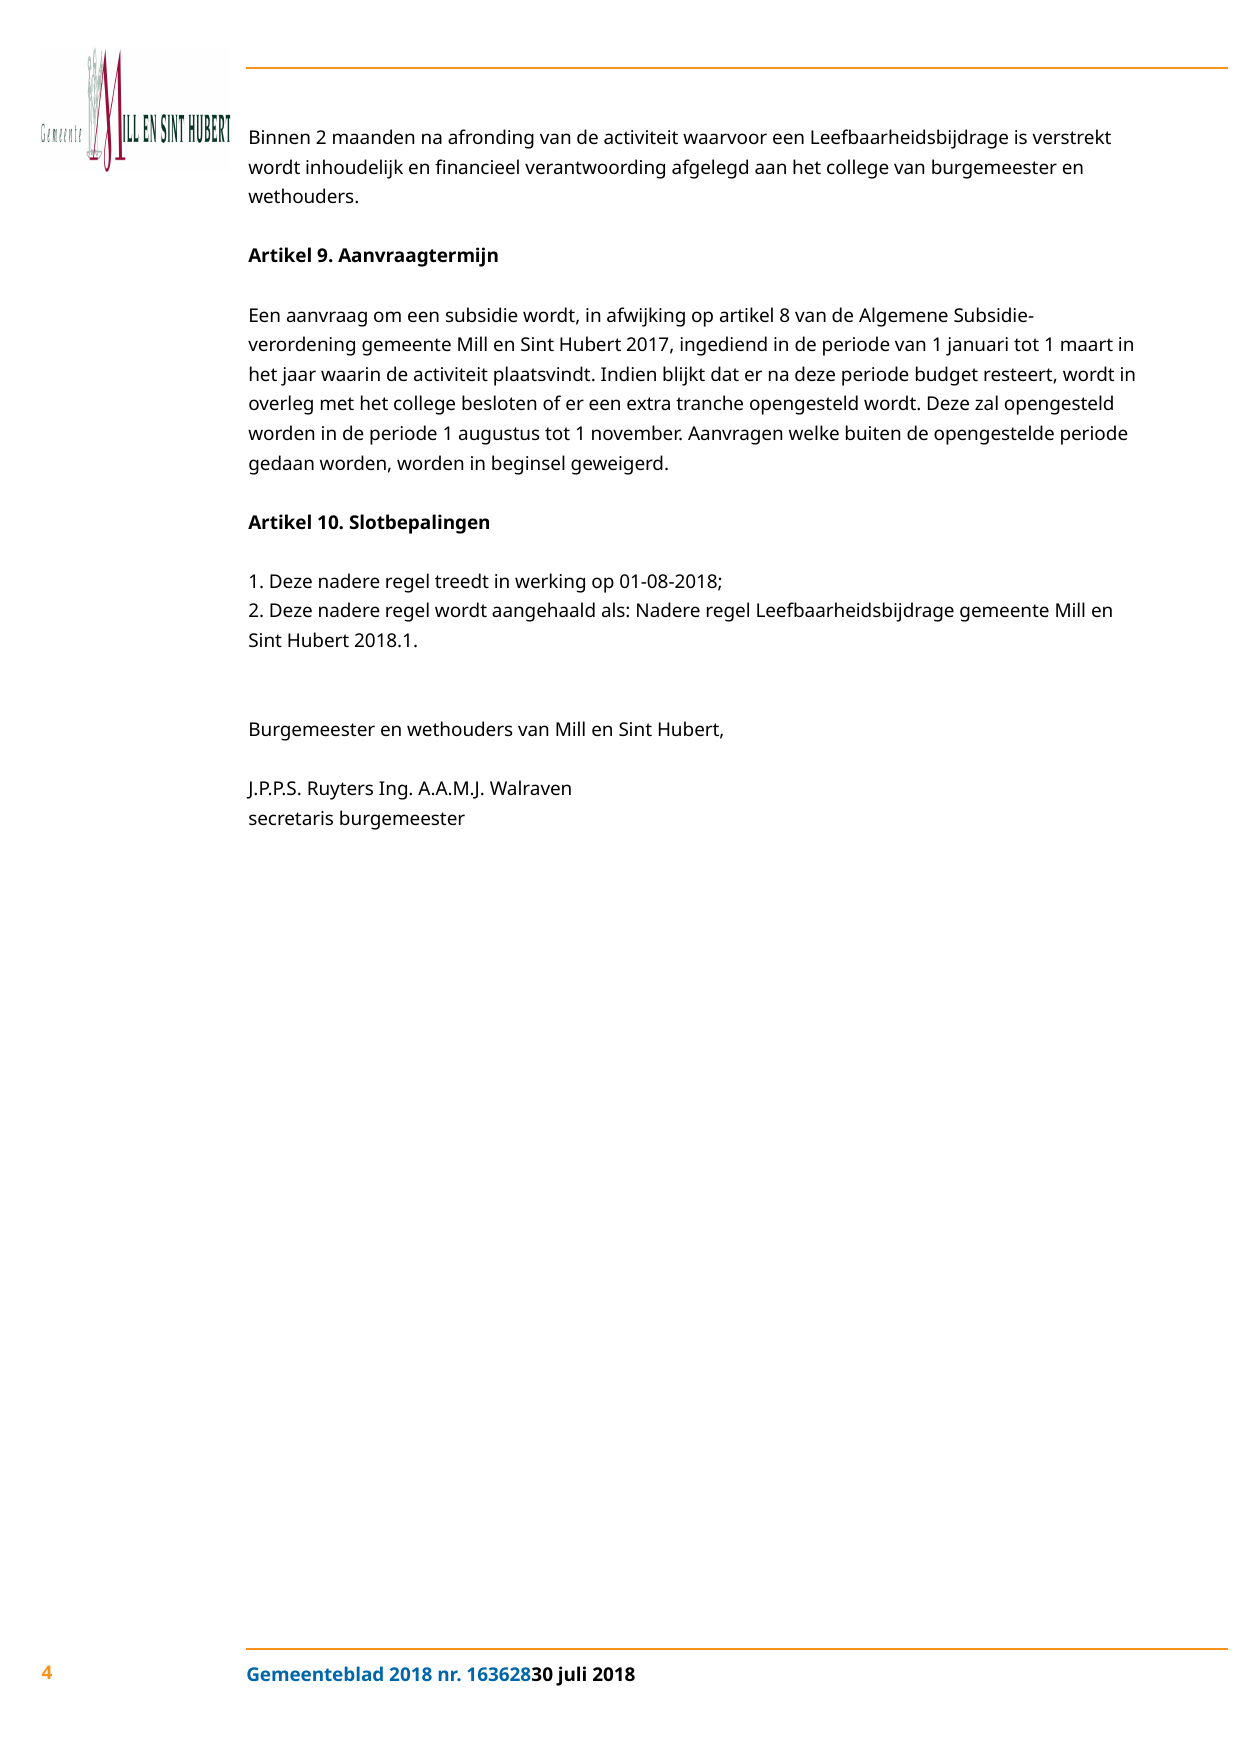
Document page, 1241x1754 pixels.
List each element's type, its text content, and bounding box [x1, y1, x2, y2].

text secretaris burgemeester [248, 805, 1152, 831]
text Artikel 10. Slotbepalingen [248, 509, 1152, 535]
text J.P.P.S. Ruyters Ing. A.A.M.J. Walraven [248, 775, 1152, 801]
text 2. Deze nadere regel wordt aangehaald als: Nadere regel Leefbaarheidsbijdrage gemeente Mill en Sint Hubert 2018.1. [248, 598, 1152, 653]
text Artikel 9. Aanvraagtermijn [248, 243, 1152, 268]
text verordening gemeente Mill en Sint Hubert 2017, ingediend in de periode van 1 januari tot 1 maart in het jaar waarin de activiteit plaatsvindt. Indien blijkt dat er na deze periode budget resteert, wordt in overleg met het college besloten of er een extra tranche opengesteld wordt. Deze zal opengesteld worden in de periode 1 augustus tot 1 november. Aanvragen welke buiten de opengestelde periode gedaan worden, worden in beginsel geweigerd. [248, 331, 1152, 476]
text Een aanvraag om een subsidie wordt, in afwijking op artikel 8 van de Algemene Subsidie- [248, 302, 1152, 328]
text Binnen 2 maanden na afronding van de activiteit waarvoor een Leefbaarheidsbijdrage is verstrekt wordt inhoudelijk en financieel verantwoording afgelegd aan het college van burgemeester en wethouders. [248, 124, 1152, 209]
text Burgemeester en wethouders van Mill en Sint Hubert, [248, 716, 1152, 742]
picture [41, 47, 231, 172]
text 1. Deze nadere regel treedt in werking op 01-08-2018; [248, 568, 1152, 594]
